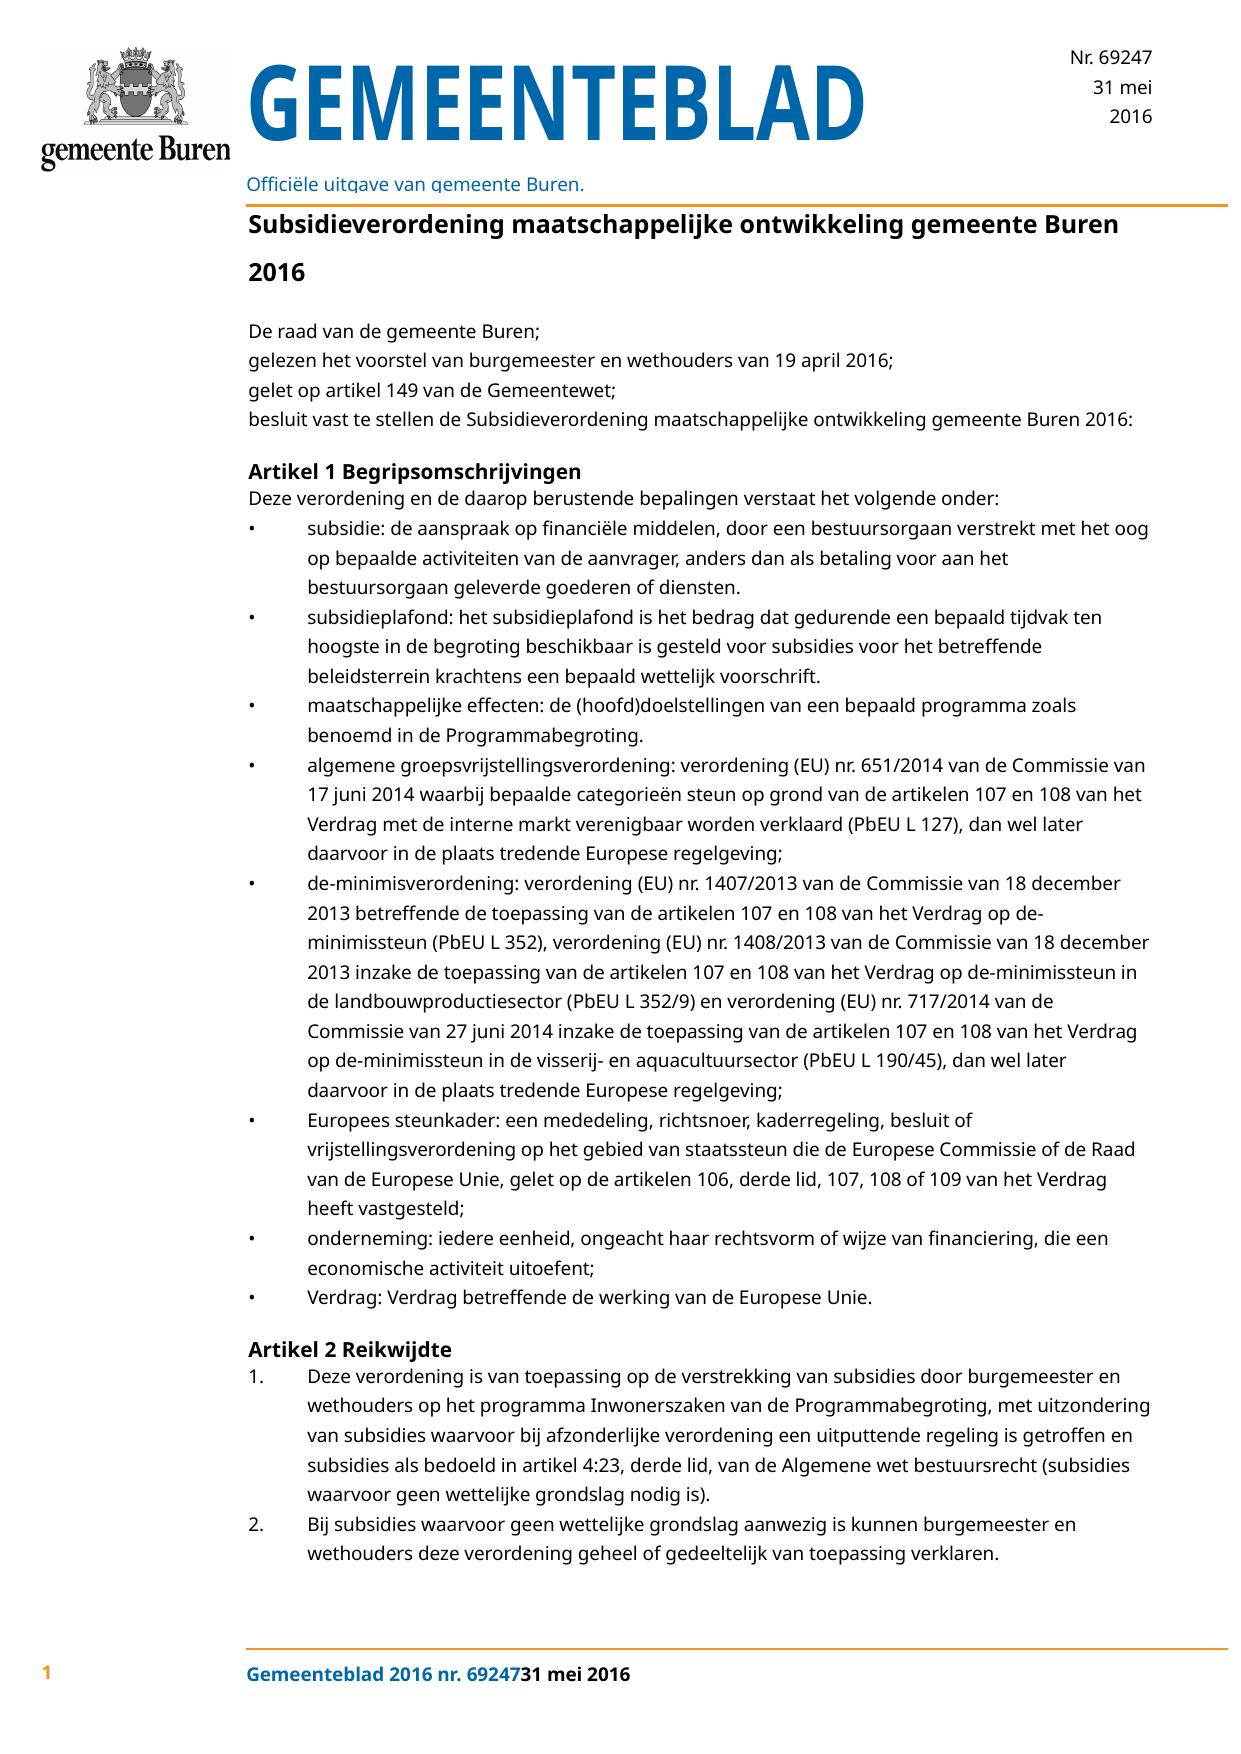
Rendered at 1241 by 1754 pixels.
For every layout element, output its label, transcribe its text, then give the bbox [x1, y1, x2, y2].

text Artikel 1 Begripsomschrijvingen [248, 457, 1152, 486]
list algemene groepsvrijstellingsverordening: verordening (EU) nr. 651/2014 van de Commissie van 17 juni 2014 waarbij bepaalde categorieën steun op grond van de artikelen 107 en 108 van het Verdrag met de interne markt verenigbaar worden verklaard (PbEU L 127), dan wel later daarvoor in de plaats tredende Europese regelgeving; [248, 752, 1152, 866]
text De raad van de gemeente Buren; [248, 318, 1152, 344]
picture [41, 47, 231, 172]
list maatschappelijke effecten: de (hoofd)doelstellingen van een bepaald programma zoals benoemd in de Programmabegroting. [248, 693, 1152, 748]
list subsidieplafond: het subsidieplafond is het bedrag dat gedurende een bepaald tijdvak ten hoogste in de begroting beschikbaar is gesteld voor subsidies voor het betreffende beleidsterrein krachtens een bepaald wettelijk voorschrift. [248, 604, 1152, 689]
text Artikel 2 Reikwijdte [248, 1335, 1152, 1363]
list Bij subsidies waarvoor geen wettelijke grondslag aanwezig is kunnen burgemeester en wethouders deze verordening geheel of gedeeltelijk van toepassing verklaren. [248, 1511, 1152, 1566]
list onderneming: iedere eenheid, ongeacht haar rechtsvorm of wijze van financiering, die een economische activiteit uitoefent; [248, 1225, 1152, 1280]
list subsidie: de aanspraak op financiële middelen, door een bestuursorgaan verstrekt met het oog op bepaalde activiteiten van de aanvrager, anders dan als betaling voor aan het bestuursorgaan geleverde goederen of diensten. [248, 515, 1152, 600]
list Verdrag: Verdrag betreffende de werking van de Europese Unie. [248, 1284, 1152, 1310]
list Deze verordening is van toepassing op de verstrekking van subsidies door burgemeester en wethouders op het programma Inwonerszaken van de Programmabegroting, met uitzondering van subsidies waarvoor bij afzonderlijke verordening een uitputtende regeling is getroffen en subsidies als bedoeld in artikel 4:23, derde lid, van de Algemene wet bestuursrecht (subsidies waarvoor geen wettelijke grondslag nodig is). [248, 1363, 1152, 1507]
text Subsidieverordening maatschappelijke ontwikkeling gemeente Buren 2016 [248, 207, 1152, 288]
text gelezen het voorstel van burgemeester en wethouders van 19 april 2016; [248, 347, 1152, 373]
text gelet op artikel 149 van de Gemeentewet; [248, 377, 1152, 403]
text besluit vast te stellen de Subsidieverordening maatschappelijke ontwikkeling gemeente Buren 2016: [248, 407, 1152, 432]
text Deze verordening en de daarop berustende bepalingen verstaat het volgende onder: [248, 486, 1152, 511]
list de-minimisverordening: verordening (EU) nr. 1407/2013 van de Commissie van 18 december 2013 betreffende de toepassing van de artikelen 107 en 108 van het Verdrag op de-minimissteun (PbEU L 352), verordening (EU) nr. 1408/2013 van de Commissie van 18 december 2013 inzake de toepassing van de artikelen 107 en 108 van het Verdrag op de-minimissteun in de landbouwproductiesector (PbEU L 352/9) en verordening (EU) nr. 717/2014 van de Commissie van 27 juni 2014 inzake de toepassing van de artikelen 107 en 108 van het Verdrag op de-minimissteun in de visserij- en aquacultuursector (PbEU L 190/45), dan wel later daarvoor in de plaats tredende Europese regelgeving; [248, 870, 1152, 1103]
list Europees steunkader: een mededeling, richtsnoer, kaderregeling, besluit of vrijstellingsverordening op het gebied van staatssteun die de Europese Commissie of de Raad van de Europese Unie, gelet op de artikelen 106, derde lid, 107, 108 of 109 van het Verdrag heeft vastgesteld; [248, 1107, 1152, 1221]
